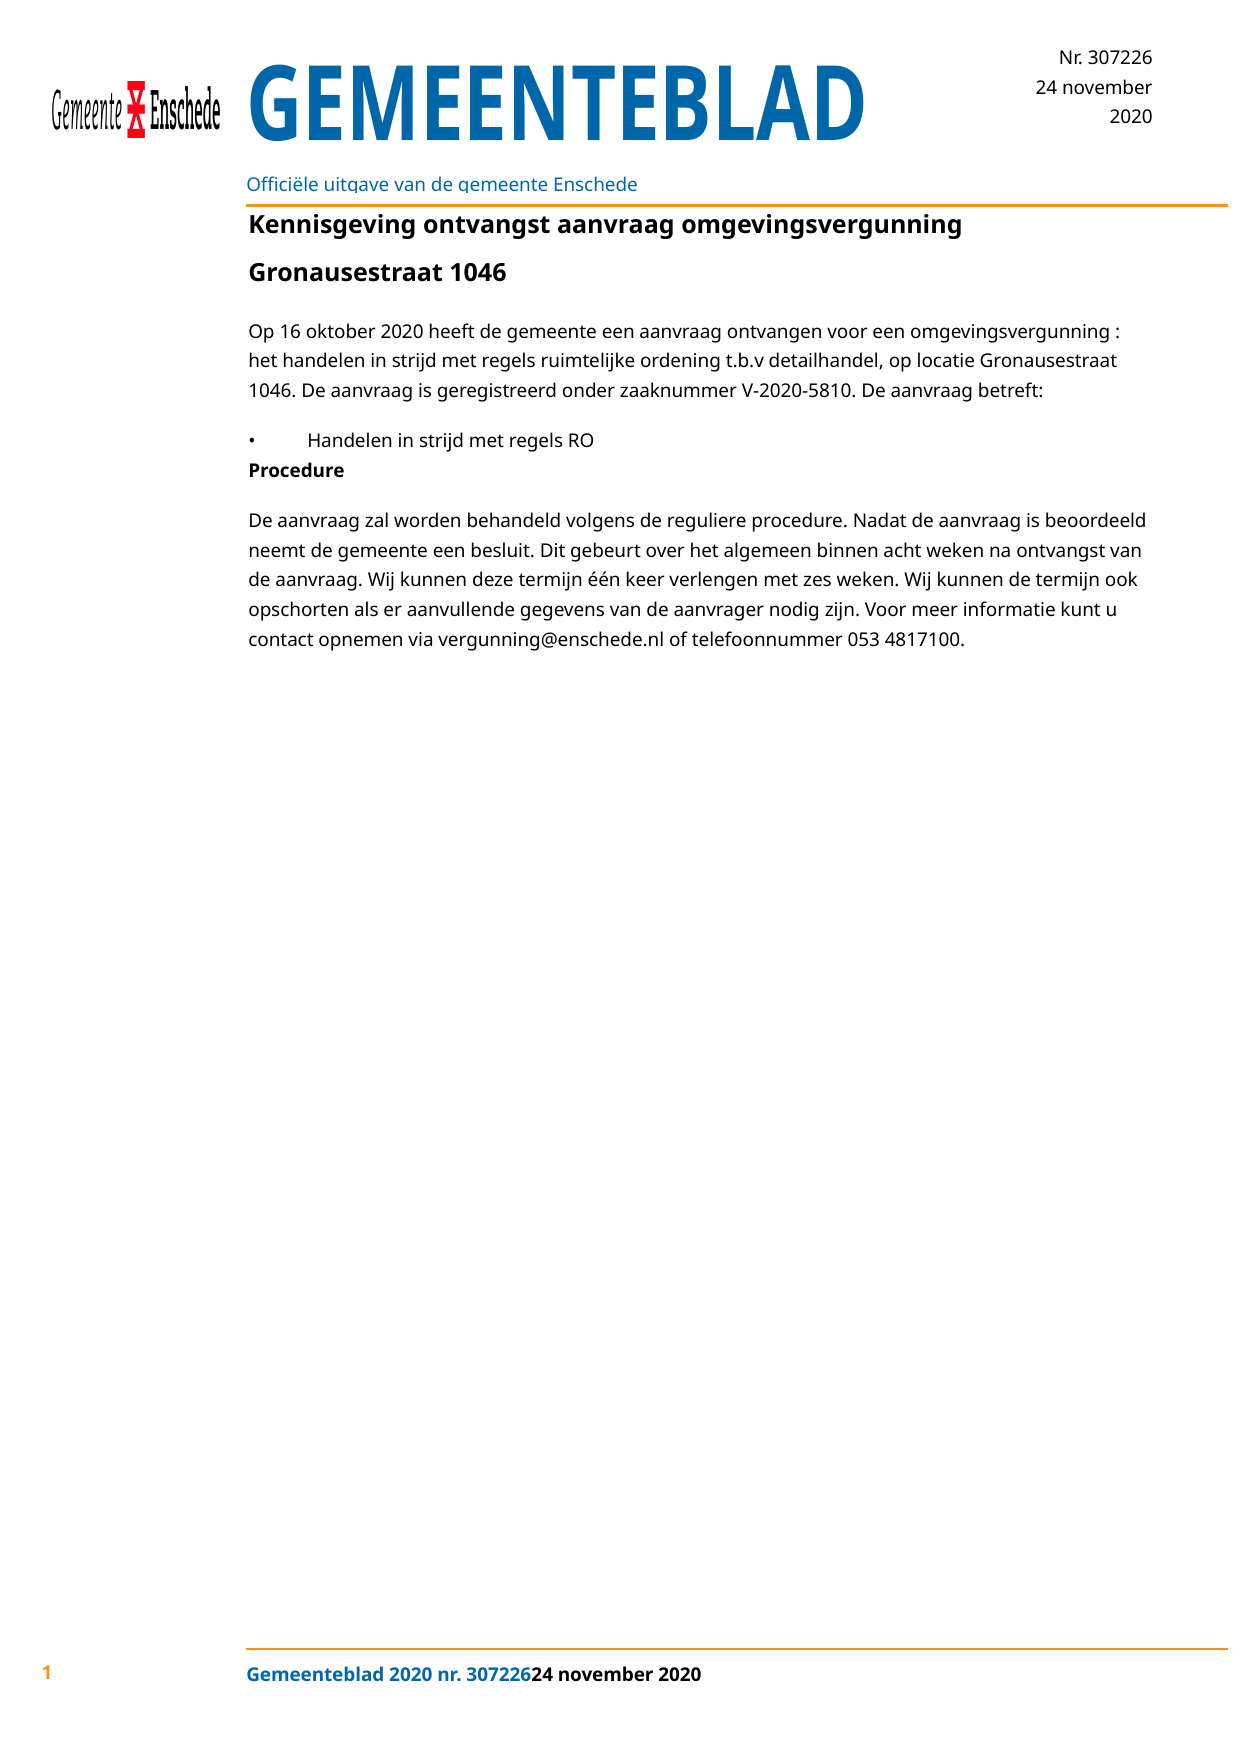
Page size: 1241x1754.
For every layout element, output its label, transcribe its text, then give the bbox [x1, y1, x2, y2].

list Handelen in strijd met regels RO [248, 427, 1152, 453]
picture [41, 47, 231, 172]
text Kennisgeving ontvangst aanvraag omgevingsvergunning Gronausestraat 1046 [248, 207, 1152, 288]
text De aanvraag zal worden behandeld volgens de reguliere procedure. Nadat de aanvraag is beoordeeld neemt de gemeente een besluit. Dit gebeurt over het algemeen binnen acht weken na ontvangst van de aanvraag. Wij kunnen deze termijn één keer verlengen met zes weken. Wij kunnen de termijn ook opschorten als er aanvullende gegevens van de aanvrager nodig zijn. Voor meer informatie kunt u contact opnemen via vergunning@enschede.nl of telefoonnummer 053 4817100. [248, 507, 1152, 652]
text Op 16 oktober 2020 heeft de gemeente een aanvraag ontvangen voor een omgevingsvergunning : het handelen in strijd met regels ruimtelijke ordening t.b.v detailhandel, op locatie Gronausestraat 1046. De aanvraag is geregistreerd onder zaaknummer V-2020-5810. De aanvraag betreft: [248, 318, 1152, 403]
text Procedure [248, 457, 1152, 483]
